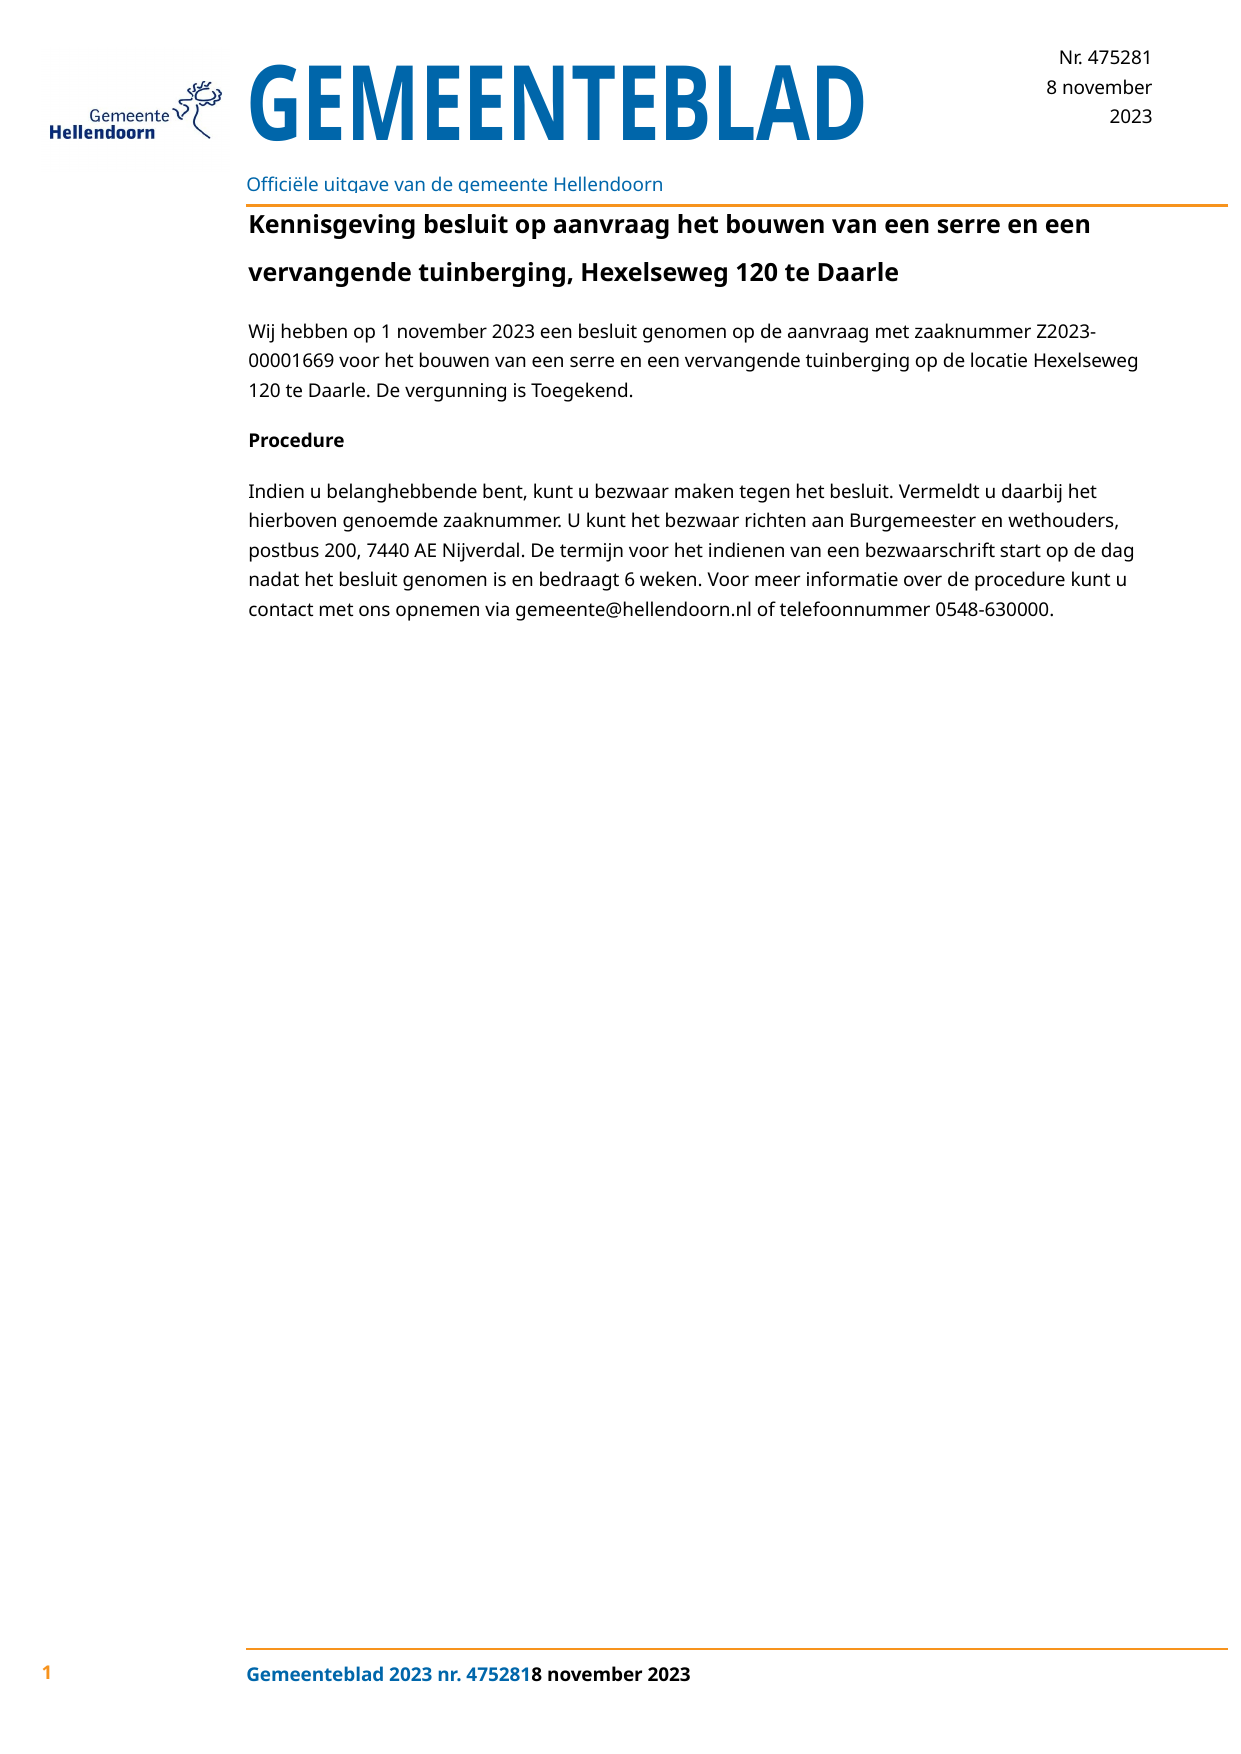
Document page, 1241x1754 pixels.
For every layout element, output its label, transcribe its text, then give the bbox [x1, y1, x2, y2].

text Kennisgeving besluit op aanvraag het bouwen van een serre en een vervangende tuinberging, Hexelseweg 120 te Daarle [248, 207, 1152, 288]
picture [41, 47, 231, 172]
text Procedure [248, 427, 1152, 453]
text Wij hebben op 1 november 2023 een besluit genomen op de aanvraag met zaaknummer Z2023-00001669 voor het bouwen van een serre en een vervangende tuinberging op de locatie Hexelseweg 120 te Daarle. De vergunning is Toegekend. [248, 318, 1152, 403]
text Indien u belanghebbende bent, kunt u bezwaar maken tegen het besluit. Vermeldt u daarbij het hierboven genoemde zaaknummer. U kunt het bezwaar richten aan Burgemeester en wethouders, postbus 200, 7440 AE Nijverdal. De termijn voor het indienen van een bezwaarschrift start op de dag nadat het besluit genomen is en bedraagt 6 weken. Voor meer informatie over de procedure kunt u contact met ons opnemen via gemeente@hellendoorn.nl of telefoonnummer 0548-630000. [248, 478, 1152, 622]
